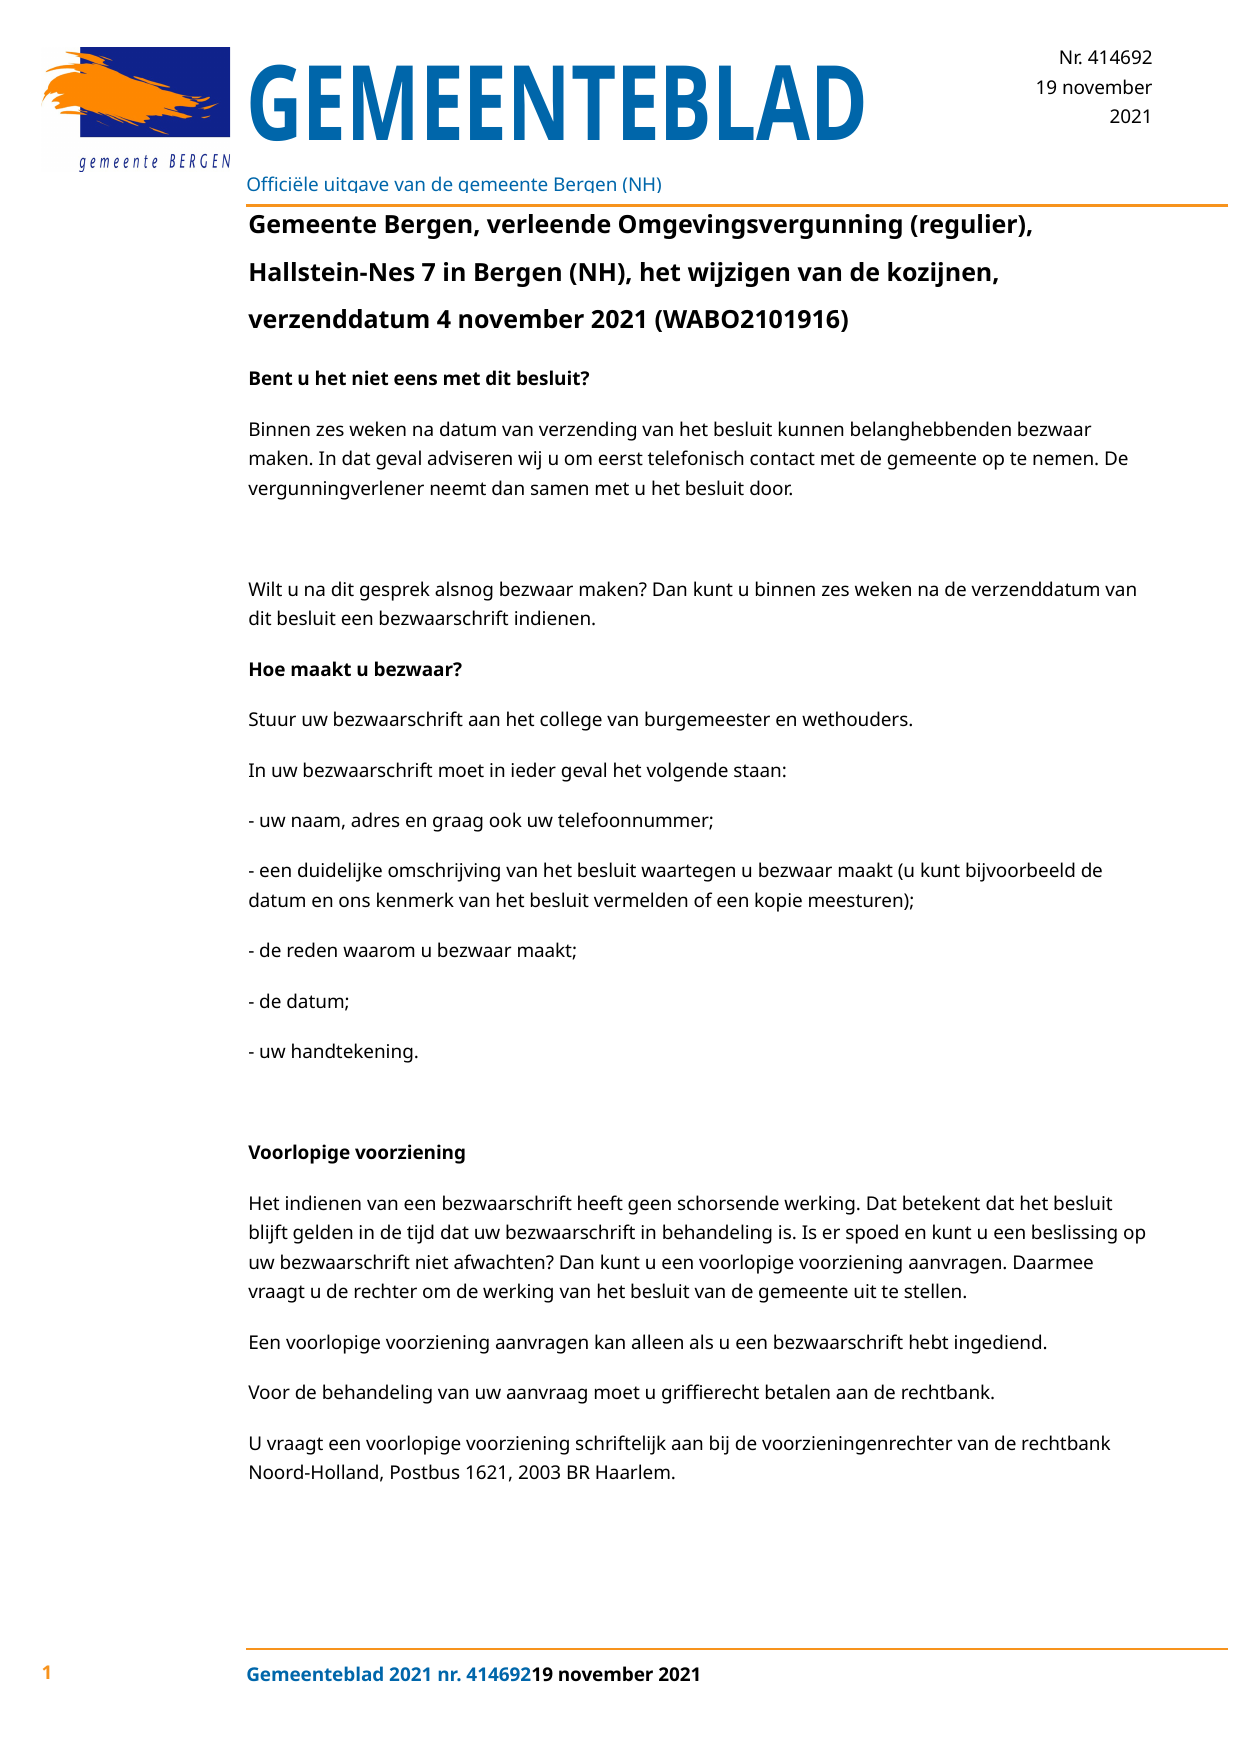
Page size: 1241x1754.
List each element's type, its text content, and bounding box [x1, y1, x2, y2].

text In uw bezwaarschrift moet in ieder geval het volgende staan: [248, 757, 1152, 782]
text Bent u het niet eens met dit besluit? [248, 366, 1152, 391]
text Voor de behandeling van uw aanvraag moet u griffierecht betalen aan de rechtbank. [248, 1379, 1152, 1405]
text - een duidelijke omschrijving van het besluit waartegen u bezwaar maakt (u kunt bijvoorbeeld de datum en ons kenmerk van het besluit vermelden of een kopie meesturen); [248, 858, 1152, 913]
text Het indienen van een bezwaarschrift heeft geen schorsende werking. Dat betekent dat het besluit blijft gelden in de tijd dat uw bezwaarschrift in behandeling is. Is er spoed en kunt u een beslissing op uw bezwaarschrift niet afwachten? Dan kunt u een voorlopige voorziening aanvragen. Daarmee vraagt u de rechter om de werking van het besluit van de gemeente uit te stellen. [248, 1190, 1152, 1304]
text - de reden waarom u bezwaar maakt; [248, 938, 1152, 963]
text Stuur uw bezwaarschrift aan het college van burgemeester en wethouders. [248, 706, 1152, 732]
text - uw naam, adres en graag ook uw telefoonnummer; [248, 807, 1152, 833]
text Binnen zes weken na datum van verzending van het besluit kunnen belanghebbenden bezwaar maken. In dat geval adviseren wij u om eerst telefonisch contact met de gemeente op te nemen. De vergunningverlener neemt dan samen met u het besluit door. [248, 416, 1152, 501]
text - uw handtekening. [248, 1038, 1152, 1064]
text Een voorlopige voorziening aanvragen kan alleen als u een bezwaarschrift hebt ingediend. [248, 1329, 1152, 1354]
text Gemeente Bergen, verleende Omgevingsvergunning (regulier), Hallstein-Nes 7 in Bergen (NH), het wijzigen van de kozijnen, verzenddatum 4 november 2021 (WABO2101916) [248, 207, 1152, 336]
text U vraagt een voorlopige voorziening schriftelijk aan bij de voorzieningenrechter van de rechtbank Noord-Holland, Postbus 1621, 2003 BR Haarlem. [248, 1430, 1152, 1485]
picture [41, 47, 231, 172]
text Voorlopige voorziening [248, 1139, 1152, 1165]
text - de datum; [248, 988, 1152, 1014]
text Hoe maakt u bezwaar? [248, 656, 1152, 682]
text Wilt u na dit gesprek alsnog bezwaar maken? Dan kunt u binnen zes weken na de verzenddatum van dit besluit een bezwaarschrift indienen. [248, 576, 1152, 631]
